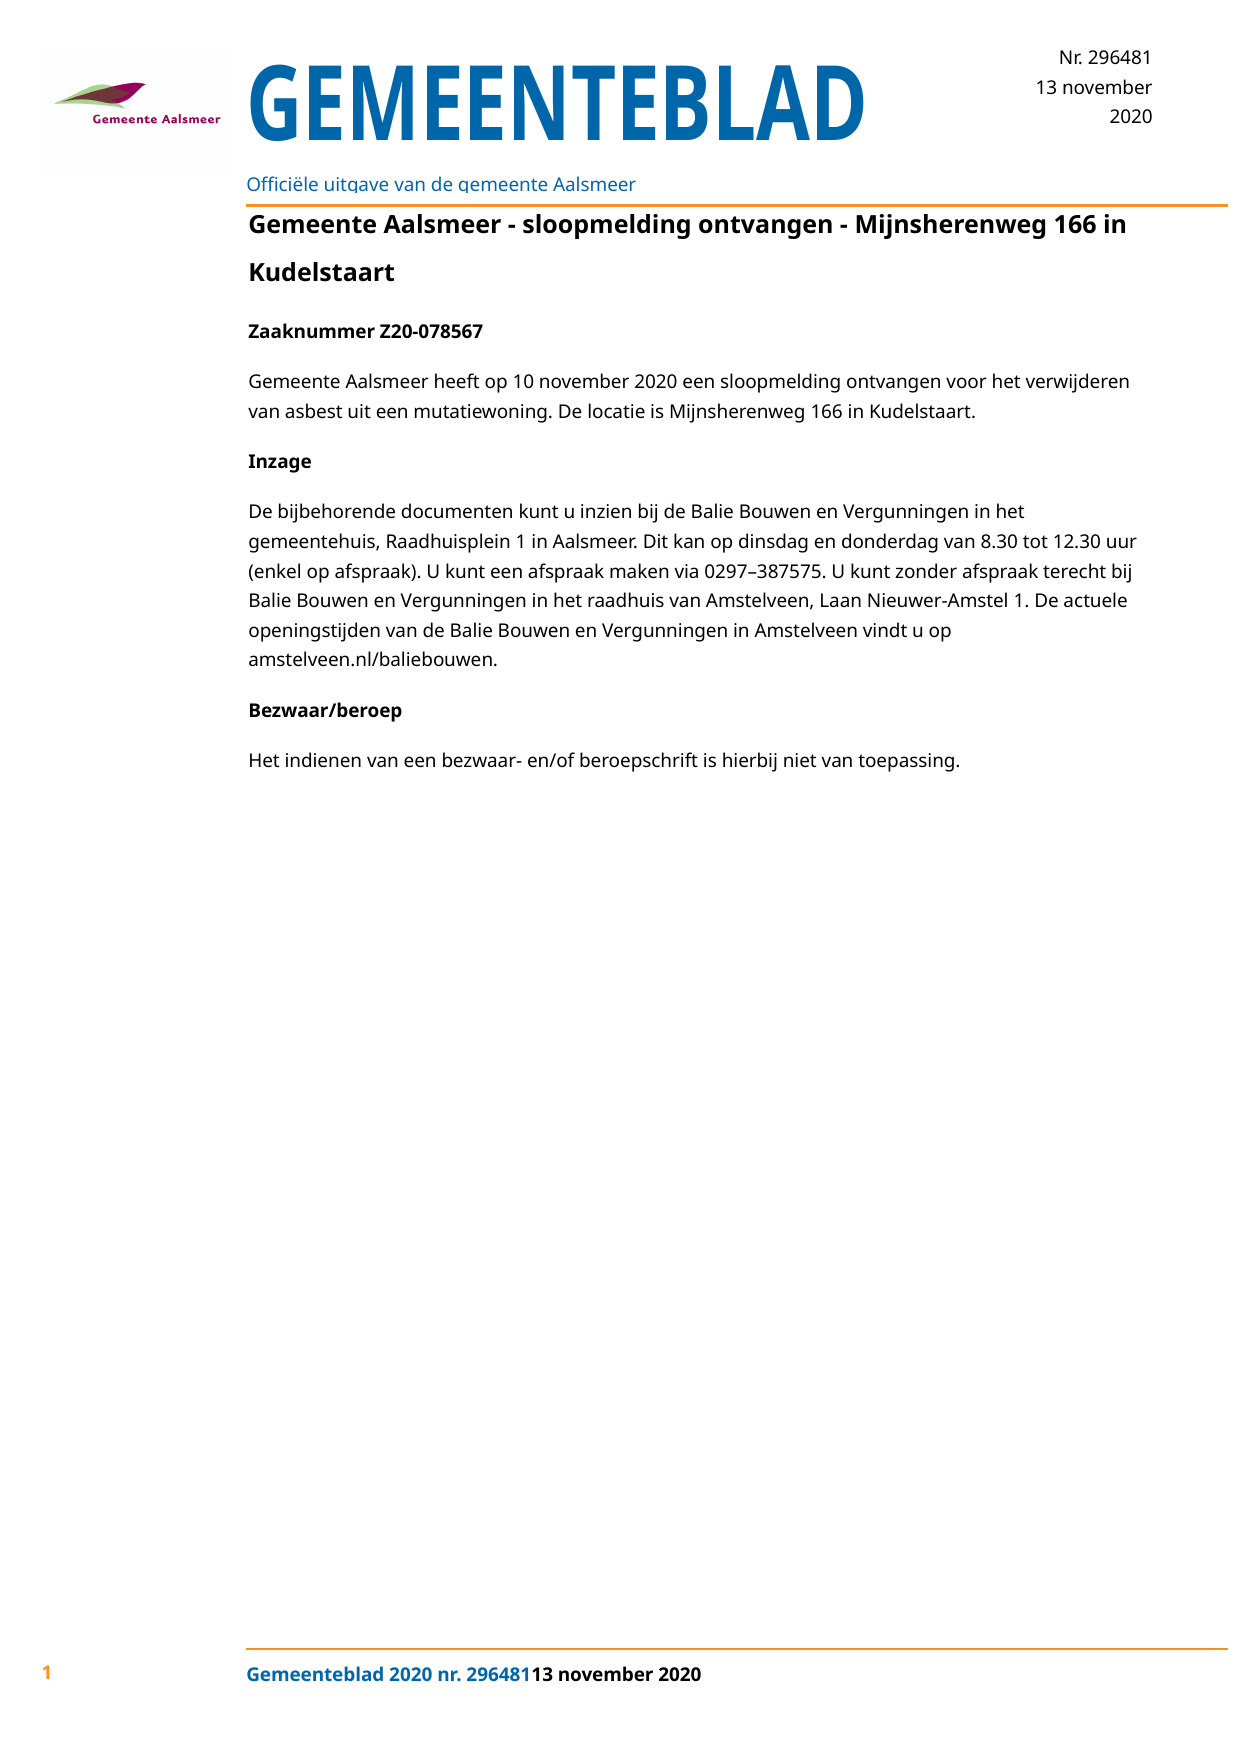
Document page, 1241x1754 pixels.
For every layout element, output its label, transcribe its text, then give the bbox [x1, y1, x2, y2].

picture [41, 47, 231, 172]
text Gemeente Aalsmeer heeft op 10 november 2020 een sloopmelding ontvangen voor het verwijderen van asbest uit een mutatiewoning. De locatie is Mijnsherenweg 166 in Kudelstaart. [248, 368, 1152, 424]
text Het indienen van een bezwaar- en/of beroepschrift is hierbij niet van toepassing. [248, 747, 1152, 773]
text Zaaknummer Z20-078567 [248, 318, 1152, 344]
text Bezwaar/beroep [248, 697, 1152, 723]
text Gemeente Aalsmeer - sloopmelding ontvangen - Mijnsherenweg 166 in Kudelstaart [248, 207, 1152, 288]
text Inzage [248, 448, 1152, 474]
text De bijbehorende documenten kunt u inzien bij de Balie Bouwen en Vergunningen in het gemeentehuis, Raadhuisplein 1 in Aalsmeer. Dit kan op dinsdag en donderdag van 8.30 tot 12.30 uur (enkel op afspraak). U kunt een afspraak maken via 0297–387575. U kunt zonder afspraak terecht bij Balie Bouwen en Vergunningen in het raadhuis van Amstelveen, Laan Nieuwer-Amstel 1. De actuele openingstijden van de Balie Bouwen en Vergunningen in Amstelveen vindt u op amstelveen.nl/baliebouwen. [248, 499, 1152, 672]
